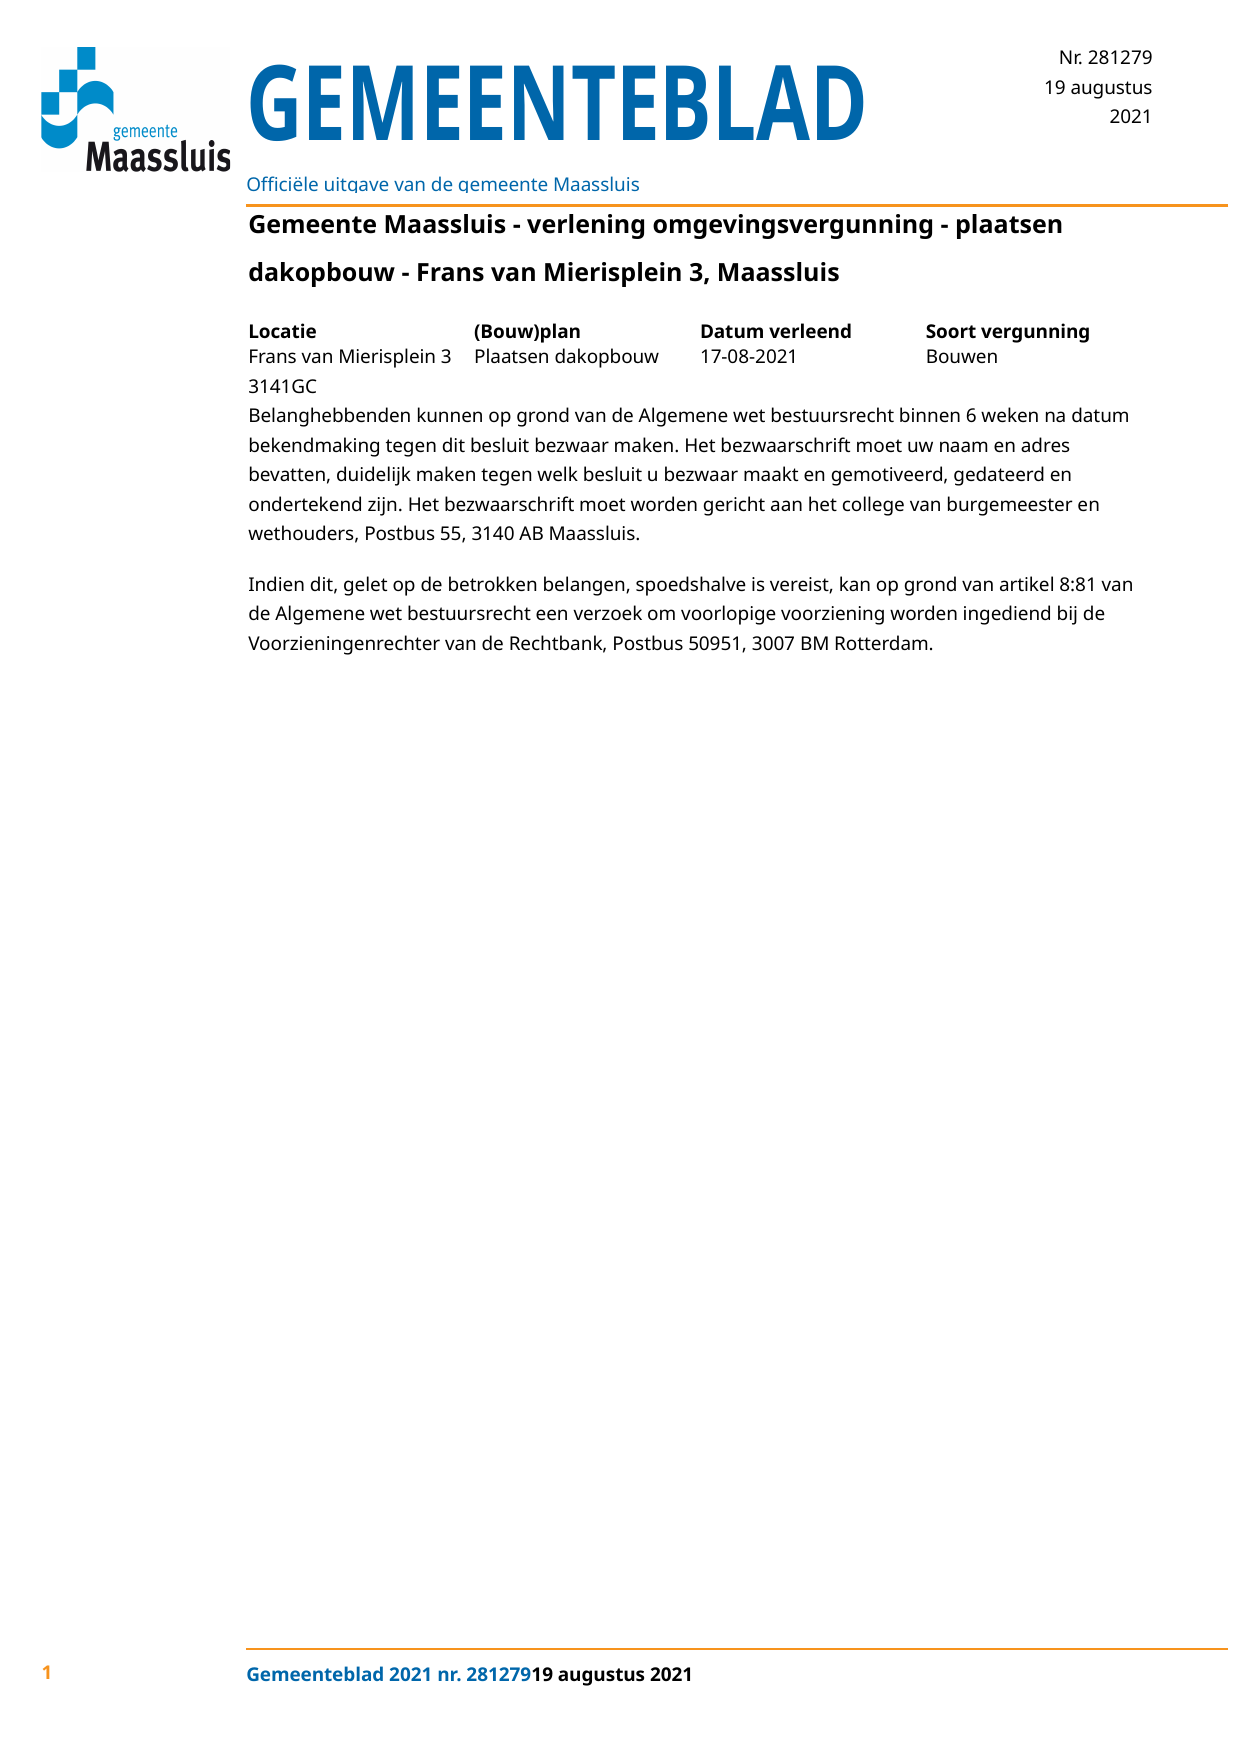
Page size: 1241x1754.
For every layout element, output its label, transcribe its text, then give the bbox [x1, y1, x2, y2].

table_header Datum verleend [700, 318, 926, 344]
table_cell Plaatsen dakopbouw [474, 344, 700, 399]
table_header Soort vergunning [926, 318, 1152, 344]
text Belanghebbenden kunnen op grond van de Algemene wet bestuursrecht binnen 6 weken na datum bekendmaking tegen dit besluit bezwaar maken. Het bezwaarschrift moet uw naam en adres bevatten, duidelijk maken tegen welk besluit u bezwaar maakt en gemotiveerd, gedateerd en ondertekend zijn. Het bezwaarschrift moet worden gericht aan het college van burgemeester en wethouders, Postbus 55, 3140 AB Maassluis. [248, 402, 1152, 546]
table_cell Bouwen [926, 344, 1152, 399]
text Gemeente Maassluis - verlening omgevingsvergunning - plaatsen dakopbouw - Frans van Mierisplein 3, Maassluis [248, 207, 1152, 288]
picture [41, 47, 231, 172]
table_header (Bouw)plan [474, 318, 700, 344]
picture [41, 47, 77, 92]
text Indien dit, gelet op de betrokken belangen, spoedshalve is vereist, kan op grond van artikel 8:81 van de Algemene wet bestuursrecht een verzoek om voorlopige voorziening worden ingediend bij de Voorzieningenrechter van de Rechtbank, Postbus 50951, 3007 BM Rotterdam. [248, 571, 1152, 656]
table_cell Frans van Mierisplein 3 3141GC [248, 344, 474, 399]
table_header Locatie [248, 318, 474, 344]
table_cell 17-08-2021 [700, 344, 926, 399]
